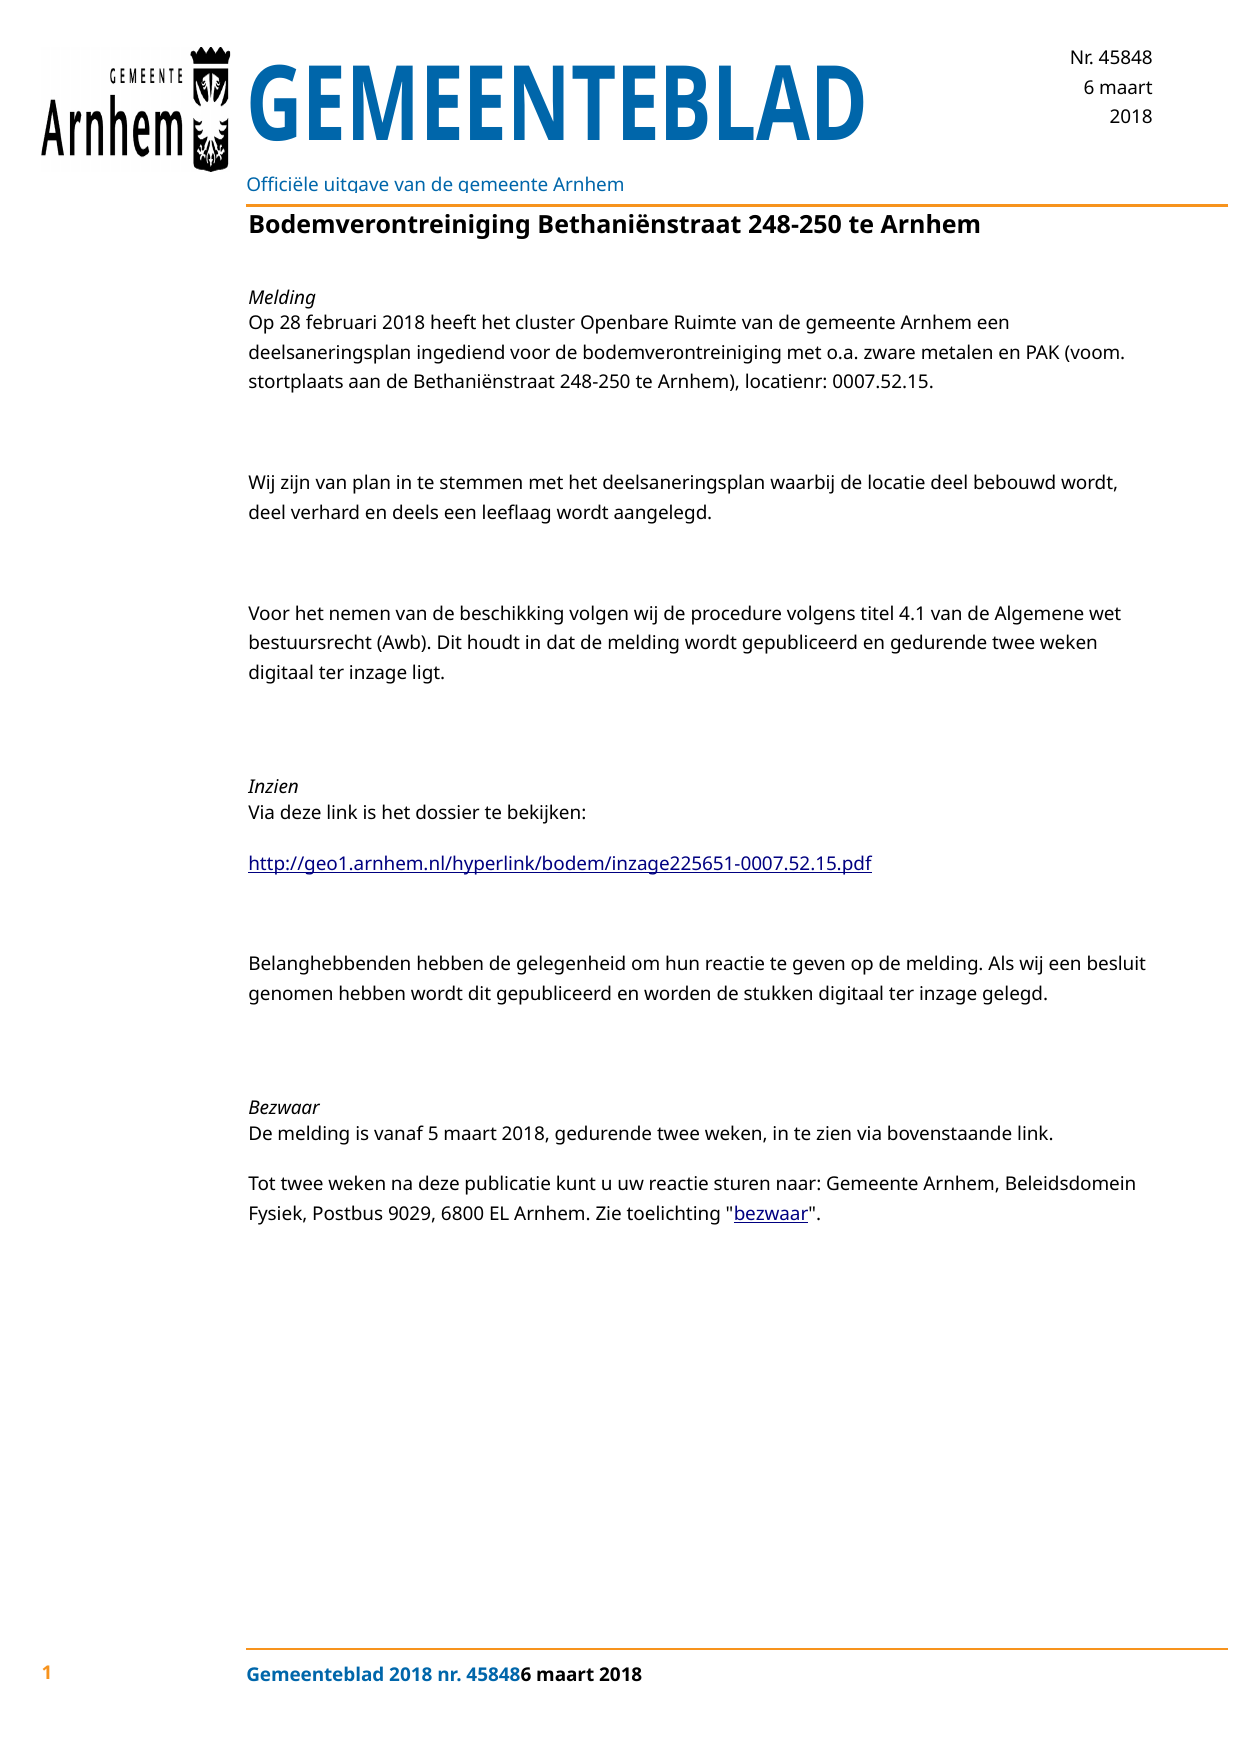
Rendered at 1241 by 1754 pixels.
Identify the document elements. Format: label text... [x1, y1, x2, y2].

text De melding is vanaf 5 maart 2018, gedurende twee weken, in te zien via bovenstaande link. [248, 1120, 1152, 1146]
text Via deze link is het dossier te bekijken: [248, 799, 1152, 825]
text Op 28 februari 2018 heeft het cluster Openbare Ruimte van de gemeente Arnhem een deelsaneringsplan ingediend voor de bodemverontreiniging met o.a. zware metalen en PAK (voom. stortplaats aan de Bethaniënstraat 248-250 te Arnhem), locatienr: 0007.52.15. [248, 309, 1152, 394]
text Bezwaar [248, 1094, 1152, 1120]
text Tot twee weken na deze publicatie kunt u uw reactie sturen naar: Gemeente Arnhem, Beleidsdomein Fysiek, Postbus 9029, 6800 EL Arnhem. Zie toelichting "bezwaar". [248, 1171, 1152, 1226]
text Belanghebbenden hebben de gelegenheid om hun reactie te geven op de melding. Als wij een besluit genomen hebben wordt dit gepubliceerd en worden de stukken digitaal ter inzage gelegd. [248, 951, 1152, 1006]
text http://geo1.arnhem.nl/hyperlink/bodem/inzage225651-0007.52.15.pdf [248, 850, 1152, 875]
text Wij zijn van plan in te stemmen met het deelsaneringsplan waarbij de locatie deel bebouwd wordt, deel verhard en deels een leeflaag wordt aangelegd. [248, 469, 1152, 525]
text Bodemverontreiniging Bethaniënstraat 248-250 te Arnhem [248, 207, 1152, 241]
text Voor het nemen van de beschikking volgen wij de procedure volgens titel 4.1 van de Algemene wet bestuursrecht (Awb). Dit houdt in dat de melding wordt gepubliceerd en gedurende twee weken digitaal ter inzage ligt. [248, 600, 1152, 685]
text Inzien [248, 773, 1152, 799]
picture [41, 47, 231, 172]
text Melding [248, 284, 1152, 309]
